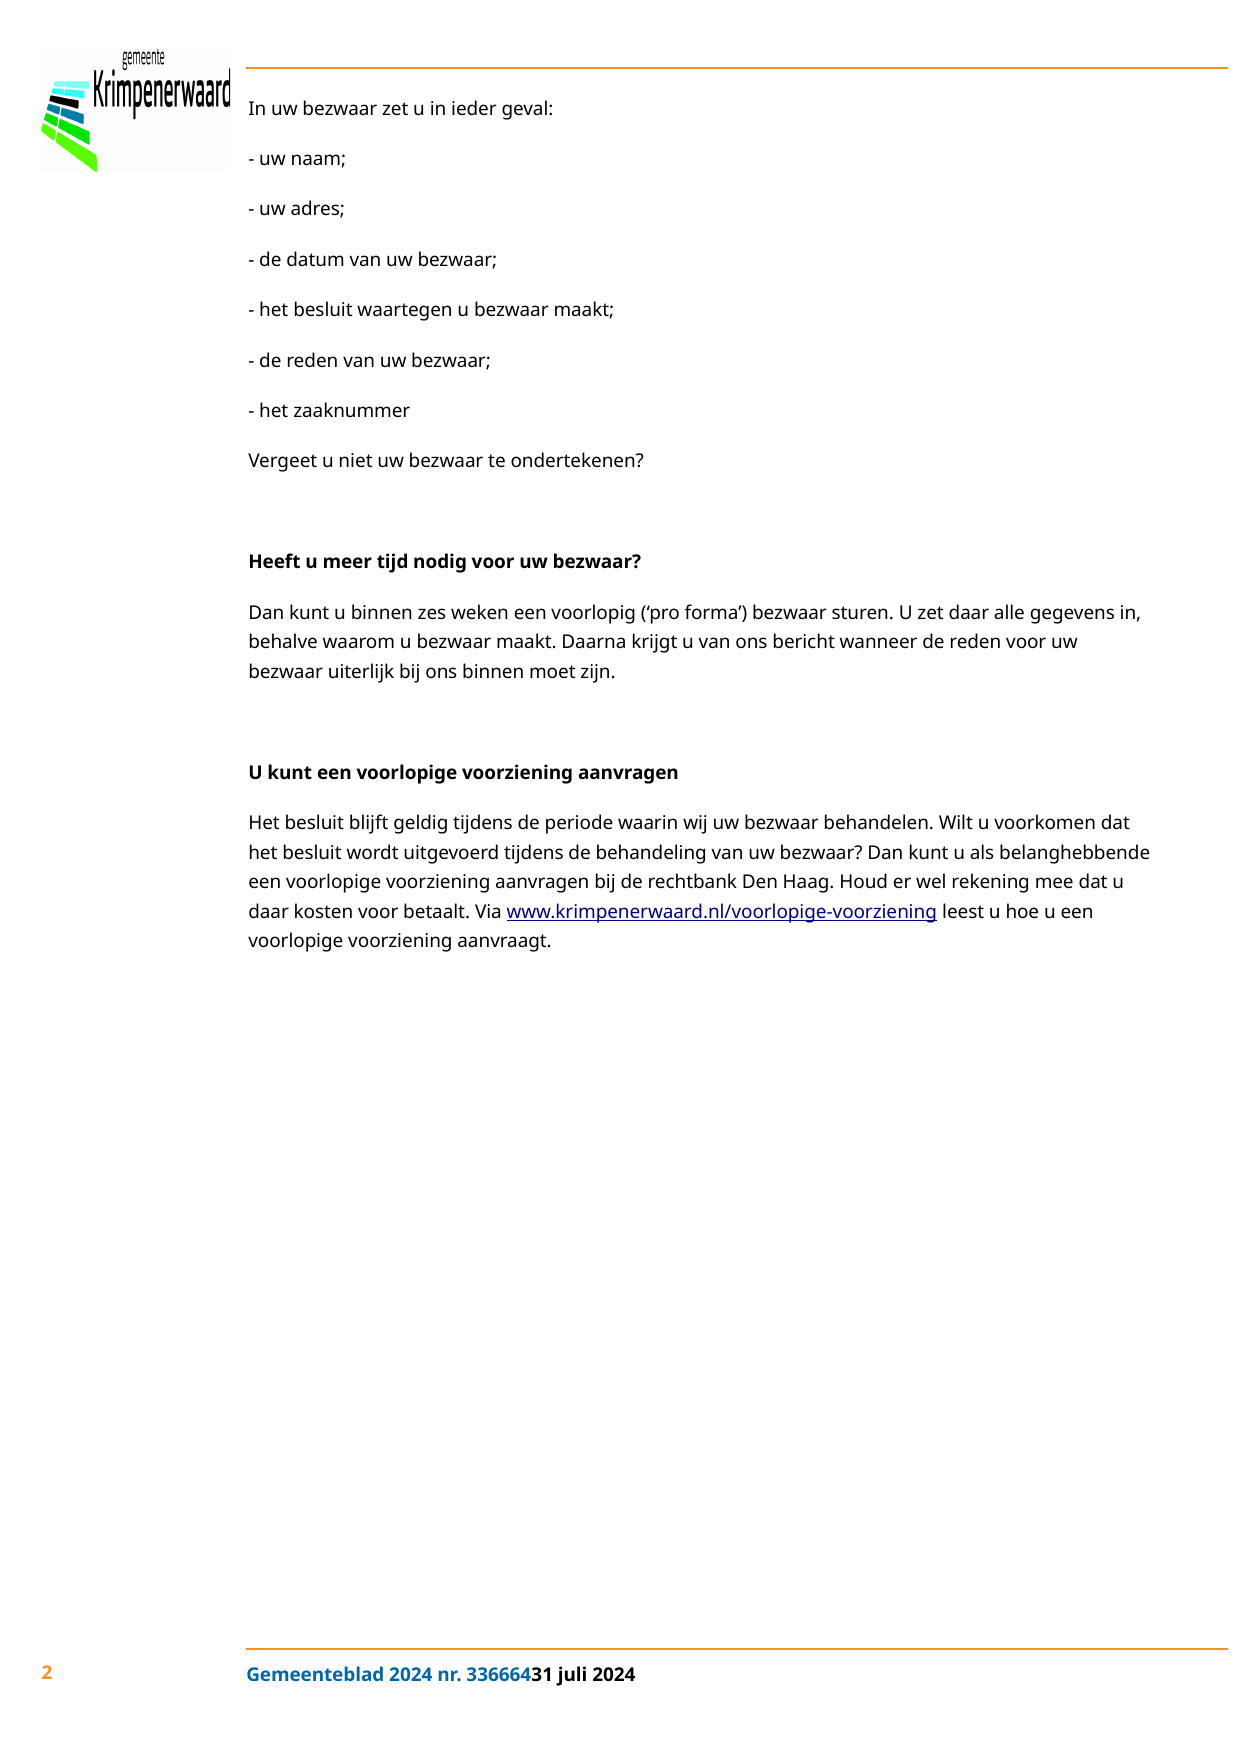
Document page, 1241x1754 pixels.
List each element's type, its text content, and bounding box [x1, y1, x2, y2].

text - uw adres; [248, 196, 1152, 221]
text Het besluit blijft geldig tijdens de periode waarin wij uw bezwaar behandelen. Wilt u voorkomen dat het besluit wordt uitgevoerd tijdens de behandeling van uw bezwaar? Dan kunt u als belanghebbende een voorlopige voorziening aanvragen bij de rechtbank Den Haag. Houd er wel rekening mee dat u daar kosten voor betaalt. Via www.krimpenerwaard.nl/voorlopige-voorziening leest u hoe u een voorlopige voorziening aanvraagt. [248, 809, 1152, 953]
text - het besluit waartegen u bezwaar maakt; [248, 296, 1152, 322]
text In uw bezwaar zet u in ieder geval: [248, 95, 1152, 121]
picture [41, 47, 231, 172]
text Dan kunt u binnen zes weken een voorlopig (‘pro forma’) bezwaar sturen. U zet daar alle gegevens in, behalve waarom u bezwaar maakt. Daarna krijgt u van ons bericht wanneer de reden voor uw bezwaar uiterlijk bij ons binnen moet zijn. [248, 599, 1152, 684]
text - de reden van uw bezwaar; [248, 347, 1152, 373]
text Vergeet u niet uw bezwaar te ondertekenen? [248, 448, 1152, 473]
text - de datum van uw bezwaar; [248, 246, 1152, 272]
text Heeft u meer tijd nodig voor uw bezwaar? [248, 548, 1152, 574]
text - uw naam; [248, 145, 1152, 171]
text - het zaaknummer [248, 397, 1152, 423]
text U kunt een voorlopige voorziening aanvragen [248, 759, 1152, 785]
